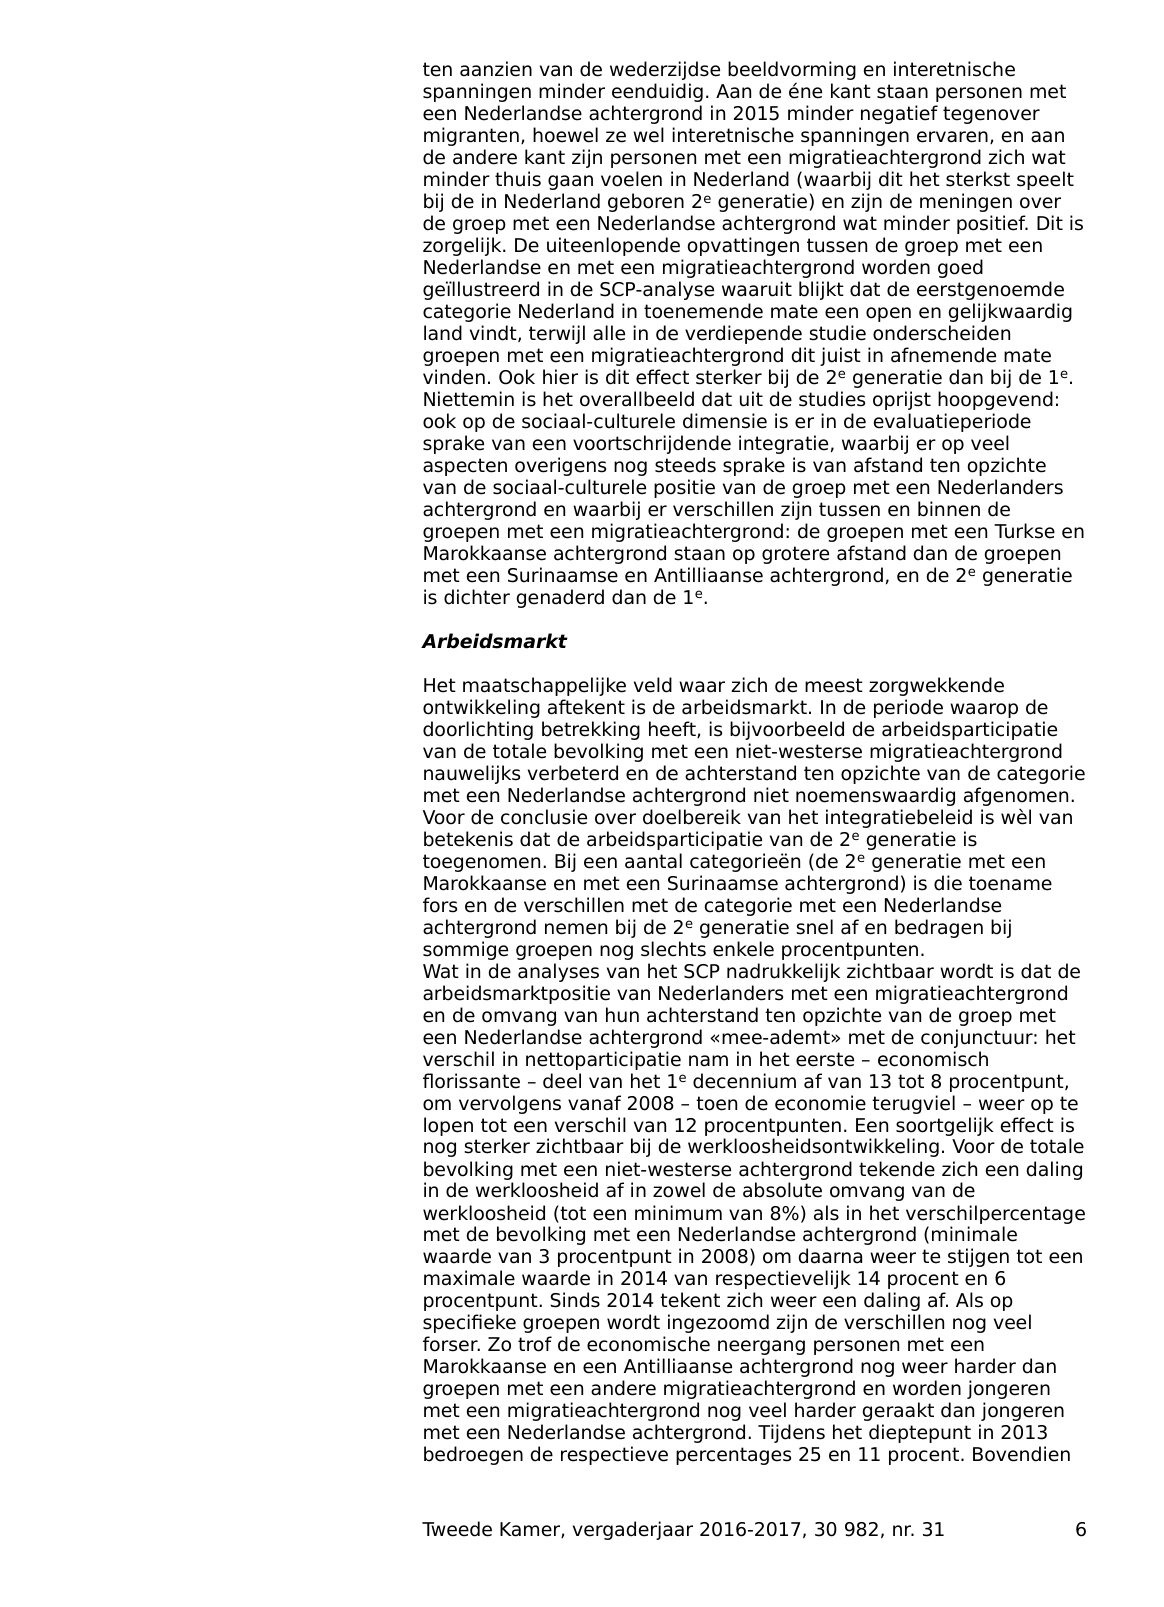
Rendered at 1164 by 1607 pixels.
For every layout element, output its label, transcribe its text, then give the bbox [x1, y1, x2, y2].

text Wat in de analyses van het SCP nadrukkelijk zichtbaar wordt is dat de arbeidsmarktpositie van Nederlanders met een migratieachtergrond en de omvang van hun achterstand ten opzichte van de groep met een Nederlandse achtergrond «mee-ademt» met de conjunctuur: het verschil in nettoparticipatie nam in het eerste – economisch florissante – deel van het 1e decennium af van 13 tot 8 procentpunt, om vervolgens vanaf 2008 – toen de economie terugviel – weer op te lopen tot een verschil van 12 procentpunten. Een soortgelijk effect is nog sterker zichtbaar bij de werkloosheidsontwikkeling. Voor de totale bevolking met een niet-westerse achtergrond tekende zich een daling in de werkloosheid af in zowel de absolute omvang van de werkloosheid (tot een minimum van 8%) als in het verschilpercentage met de bevolking met een Nederlandse achtergrond (minimale waarde van 3 procentpunt in 2008) om daarna weer te stijgen tot een maximale waarde in 2014 van respectievelijk 14 procent en 6 procentpunt. Sinds 2014 tekent zich weer een daling af. Als op specifieke groepen wordt ingezoomd zijn de verschillen nog veel forser. Zo trof de economische neergang personen met een Marokkaanse en een Antilliaanse achtergrond nog weer harder dan groepen met een andere migratieachtergrond en worden jongeren met een migratieachtergrond nog veel harder geraakt dan jongeren met een Nederlandse achtergrond. Tijdens het dieptepunt in 2013 bedroegen de respectieve percentages 25 en 11 procent. Bovendien [422, 961, 1087, 1466]
text Het maatschappelijke veld waar zich de meest zorgwekkende ontwikkeling aftekent is de arbeidsmarkt. In de periode waarop de doorlichting betrekking heeft, is bijvoorbeeld de arbeidsparticipatie van de totale bevolking met een niet-westerse migratieachtergrond nauwelijks verbeterd en de achterstand ten opzichte van de categorie met een Nederlandse achtergrond niet noemenswaardig afgenomen. Voor de conclusie over doelbereik van het integratiebeleid is wèl van betekenis dat de arbeidsparticipatie van de 2e generatie is toegenomen. Bij een aantal categorieën (de 2e generatie met een Marokkaanse en met een Surinaamse achtergrond) is die toename fors en de verschillen met de categorie met een Nederlandse achtergrond nemen bij de 2e generatie snel af en bedragen bij sommige groepen nog slechts enkele procentpunten. [422, 675, 1087, 961]
text Niettemin is het overallbeeld dat uit de studies oprijst hoopgevend: ook op de sociaal-culturele dimensie is er in de evaluatieperiode sprake van een voortschrijdende integratie, waarbij er op veel aspecten overigens nog steeds sprake is van afstand ten opzichte van de sociaal-culturele positie van de groep met een Nederlanders achtergrond en waarbij er verschillen zijn tussen en binnen de groepen met een migratieachtergrond: de groepen met een Turkse en Marokkaanse achtergrond staan op grotere afstand dan de groepen met een Surinaamse en Antilliaanse achtergrond, en de 2e generatie is dichter genaderd dan de 1e. [422, 389, 1087, 608]
text ten aanzien van de wederzijdse beeldvorming en interetnische spanningen minder eenduidig. Aan de éne kant staan personen met een Nederlandse achtergrond in 2015 minder negatief tegenover migranten, hoewel ze wel interetnische spanningen ervaren, en aan de andere kant zijn personen met een migratieachtergrond zich wat minder thuis gaan voelen in Nederland (waarbij dit het sterkst speelt bij de in Nederland geboren 2e generatie) en zijn de meningen over de groep met een Nederlandse achtergrond wat minder positief. Dit is zorgelijk. De uiteenlopende opvattingen tussen de groep met een Nederlandse en met een migratieachtergrond worden goed geïllustreerd in de SCP-analyse waaruit blijkt dat de eerstgenoemde categorie Nederland in toenemende mate een open en gelijkwaardig land vindt, terwijl alle in de verdiepende studie onderscheiden groepen met een migratieachtergrond dit juist in afnemende mate vinden. Ook hier is dit effect sterker bij de 2e generatie dan bij de 1e. [422, 59, 1087, 389]
subtitle Arbeidsmarkt [422, 631, 1087, 653]
